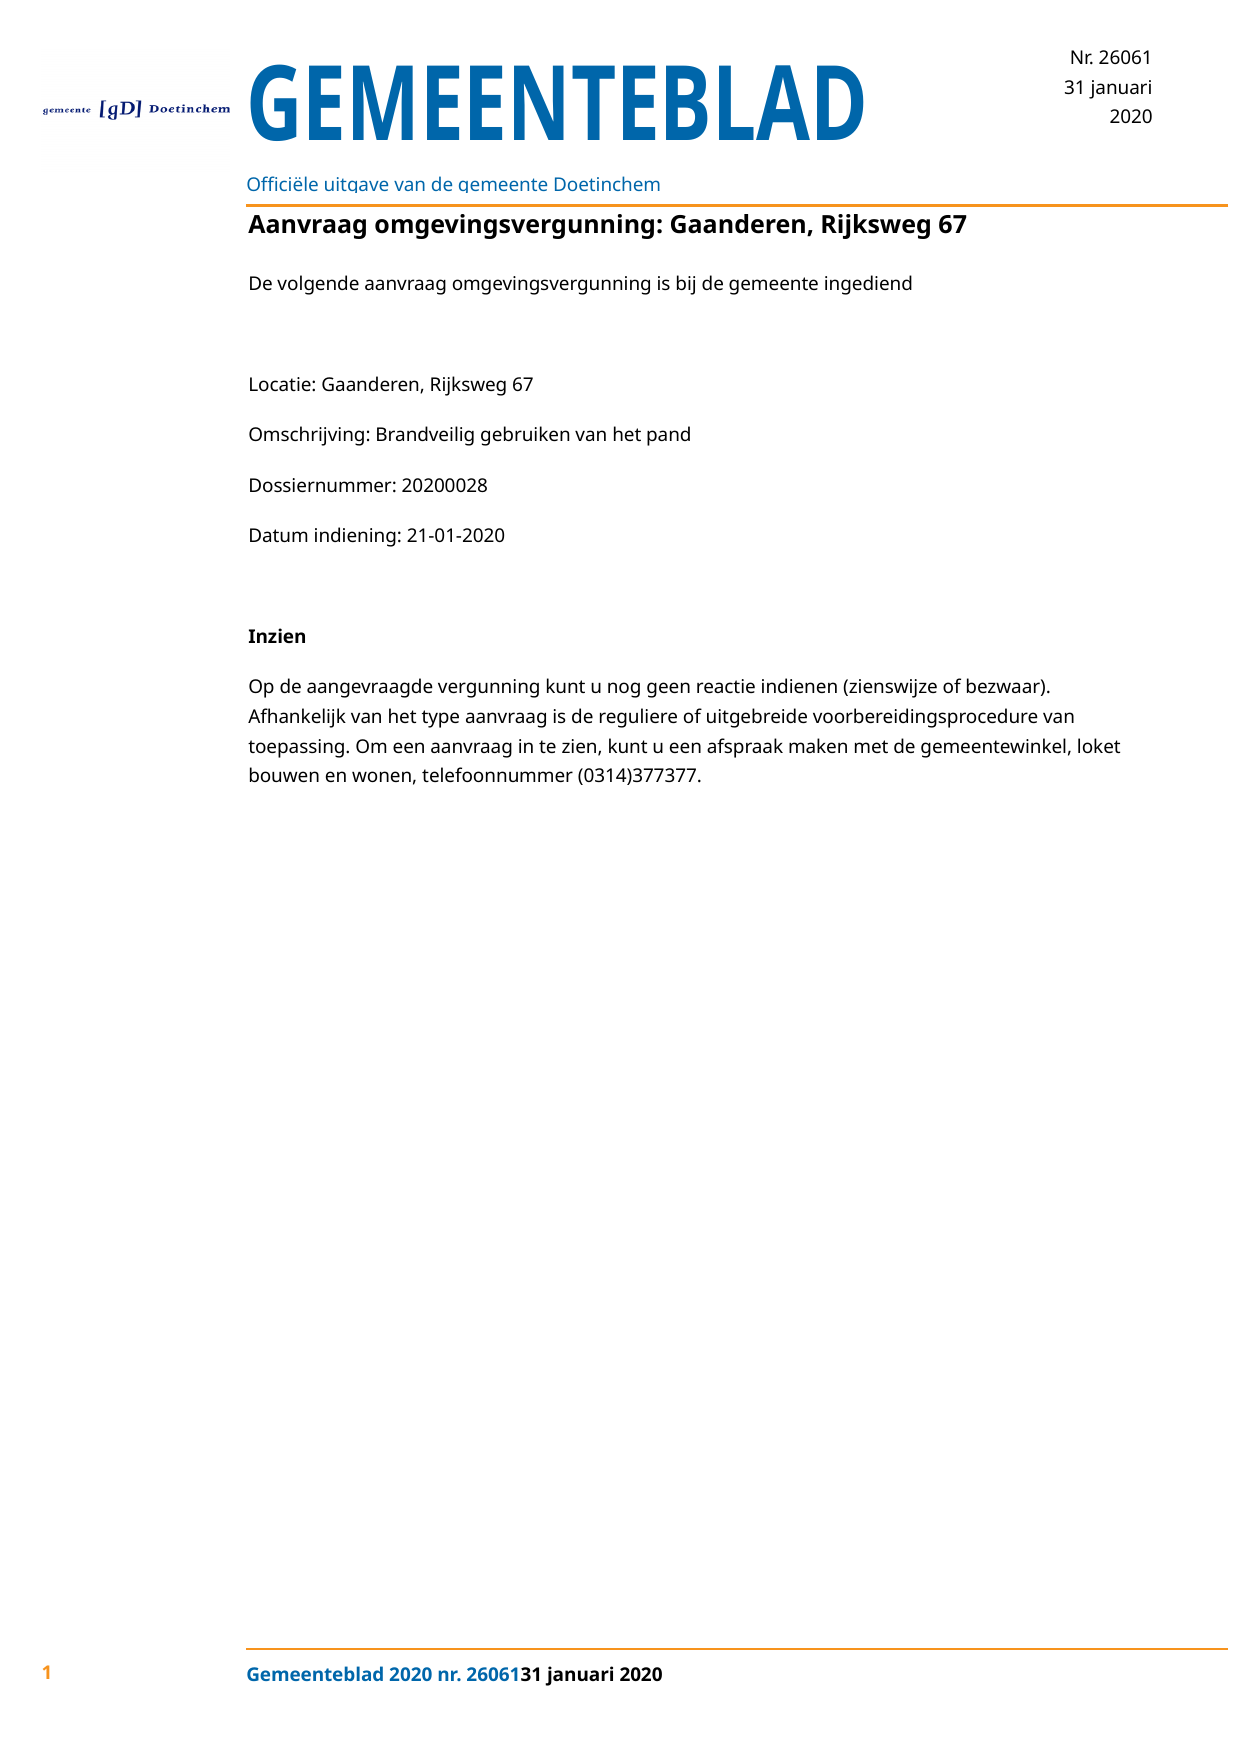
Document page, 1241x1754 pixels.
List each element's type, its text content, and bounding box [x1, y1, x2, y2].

picture [41, 47, 231, 172]
text Omschrijving: Brandveilig gebruiken van het pand [248, 422, 1152, 447]
text Dossiernummer: 20200028 [248, 472, 1152, 498]
text Locatie: Gaanderen, Rijksweg 67 [248, 371, 1152, 397]
text Op de aangevraagde vergunning kunt u nog geen reactie indienen (zienswijze of bezwaar). Afhankelijk van het type aanvraag is de reguliere of uitgebreide voorbereidingsprocedure van toepassing. Om een aanvraag in te zien, kunt u een afspraak maken met de gemeentewinkel, loket bouwen en wonen, telefoonnummer (0314)377377. [248, 674, 1152, 788]
text Aanvraag omgevingsvergunning: Gaanderen, Rijksweg 67 [248, 207, 1152, 241]
text Inzien [248, 623, 1152, 649]
text Datum indiening: 21-01-2020 [248, 522, 1152, 548]
text De volgende aanvraag omgevingsvergunning is bij de gemeente ingediend [248, 270, 1152, 296]
